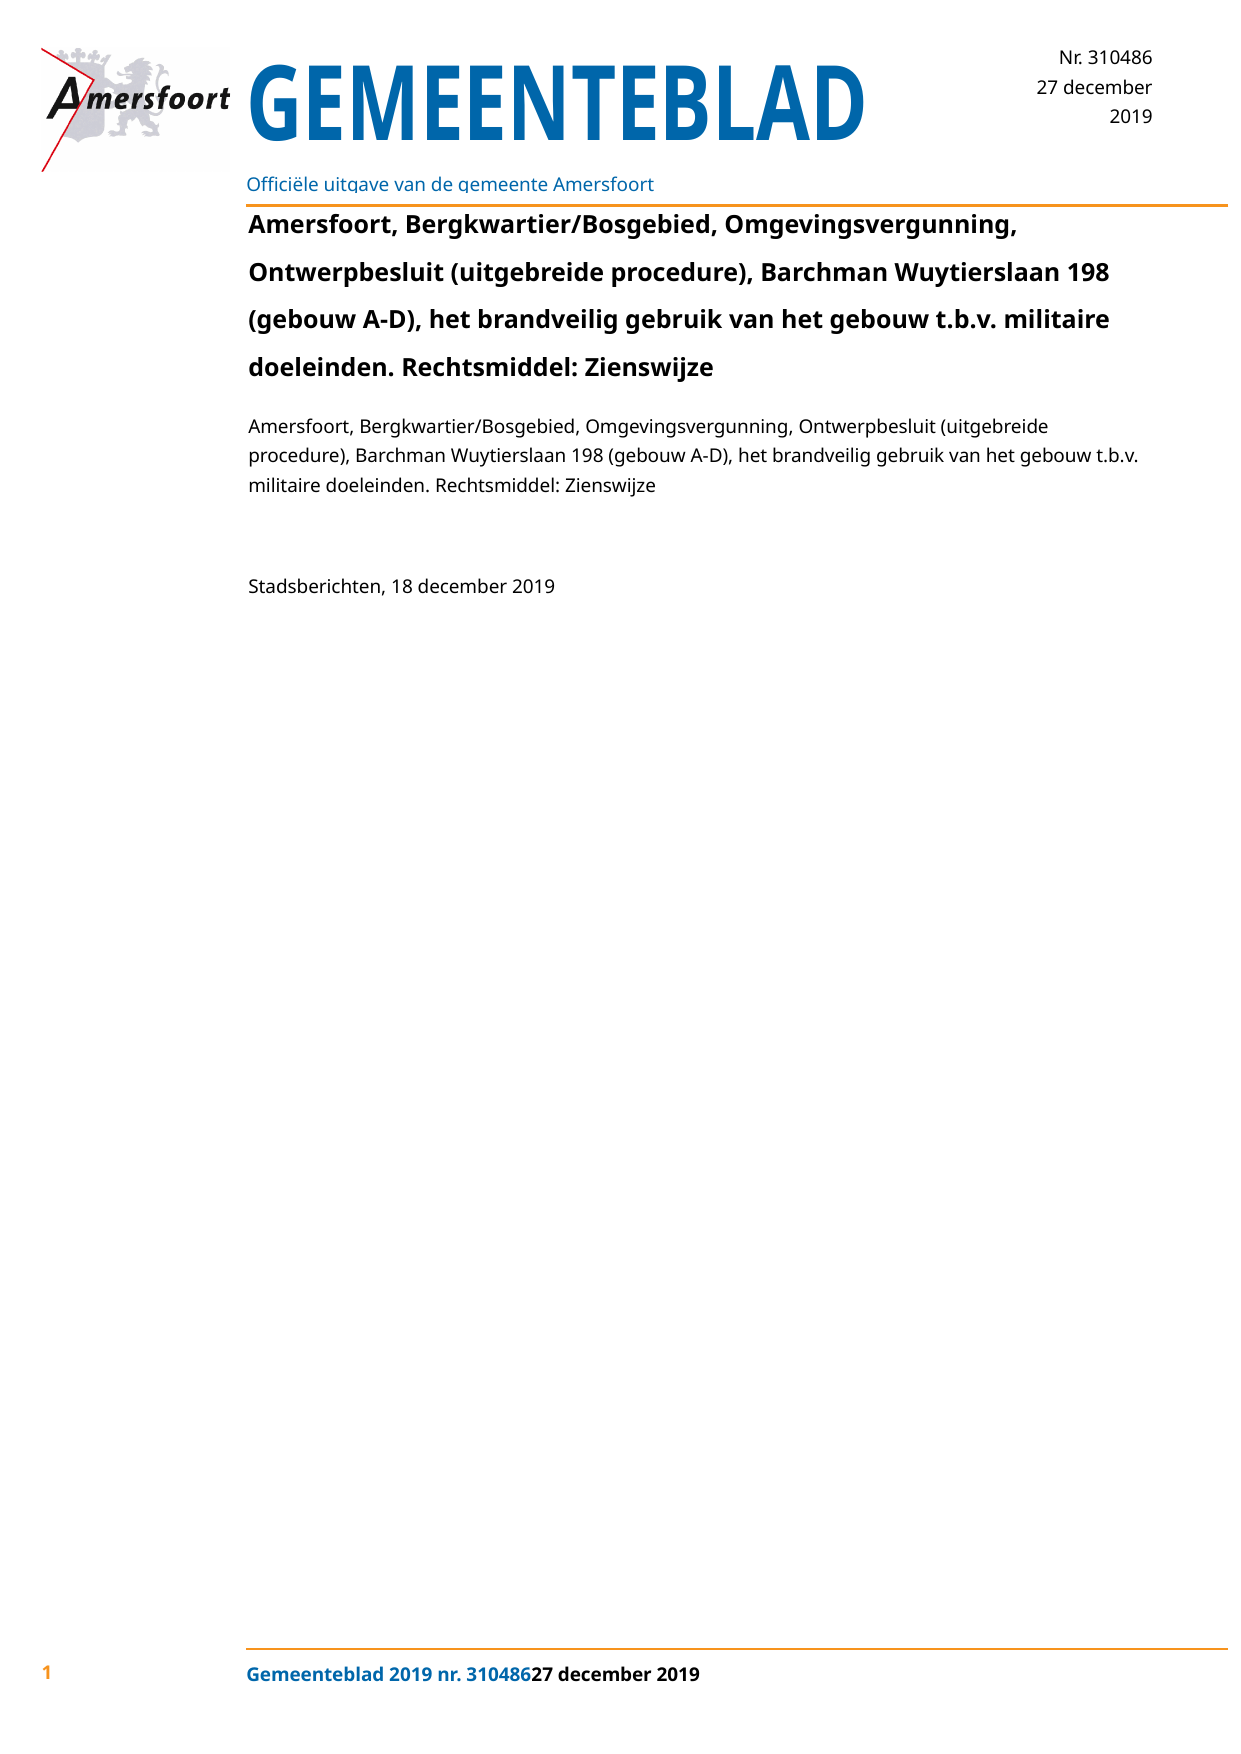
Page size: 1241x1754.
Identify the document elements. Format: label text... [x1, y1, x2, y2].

text Amersfoort, Bergkwartier/Bosgebied, Omgevingsvergunning, Ontwerpbesluit (uitgebreide procedure), Barchman Wuytierslaan 198 (gebouw A-D), het brandveilig gebruik van het gebouw t.b.v. militaire doeleinden. Rechtsmiddel: Zienswijze [248, 413, 1152, 498]
picture [41, 47, 231, 172]
text Stadsberichten, 18 december 2019 [248, 573, 1152, 599]
text Amersfoort, Bergkwartier/Bosgebied, Omgevingsvergunning, Ontwerpbesluit (uitgebreide procedure), Barchman Wuytierslaan 198 (gebouw A-D), het brandveilig gebruik van het gebouw t.b.v. militaire doeleinden. Rechtsmiddel: Zienswijze [248, 207, 1152, 384]
